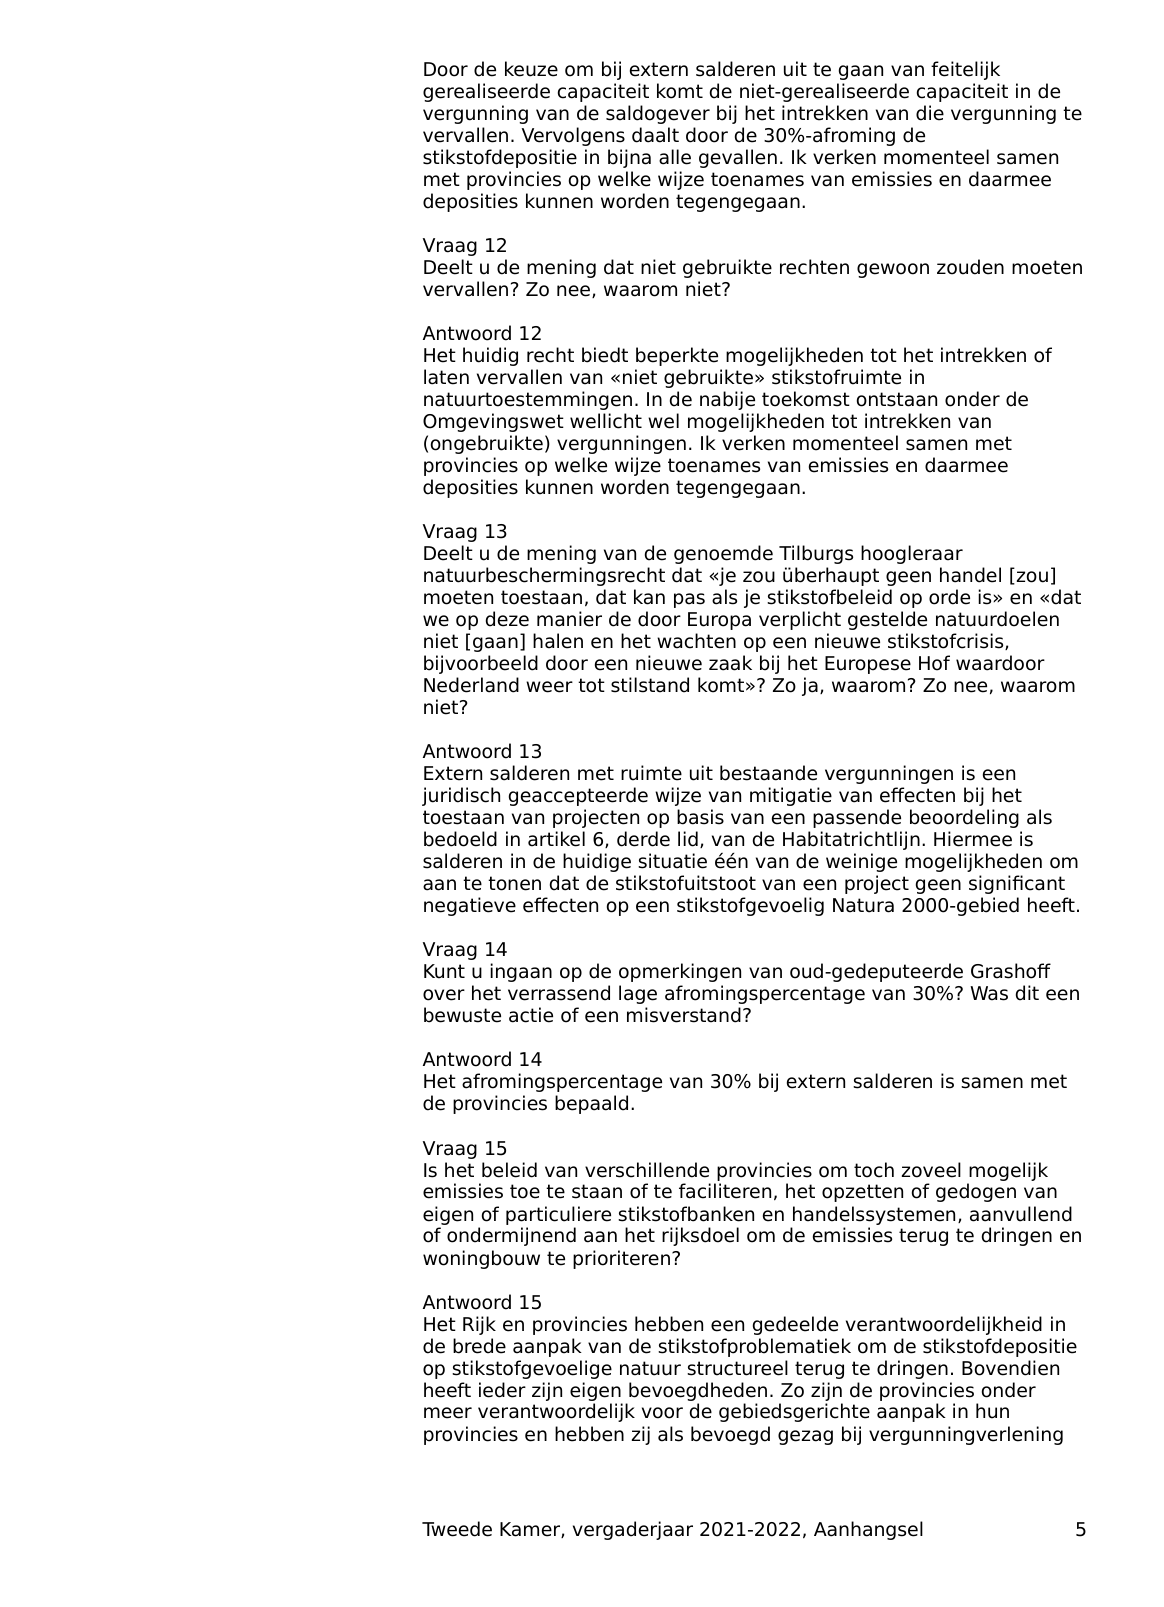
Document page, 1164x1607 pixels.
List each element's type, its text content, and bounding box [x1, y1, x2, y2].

text Vraag 12 [422, 235, 1087, 257]
text Deelt u de mening dat niet gebruikte rechten gewoon zouden moeten vervallen? Zo nee, waarom niet? [422, 257, 1087, 301]
text Het afromingspercentage van 30% bij extern salderen is samen met de provincies bepaald. [422, 1071, 1087, 1115]
text Vraag 13 [422, 521, 1087, 543]
text Vraag 15 [422, 1137, 1087, 1159]
text Antwoord 13 [422, 741, 1087, 763]
text Antwoord 12 [422, 323, 1087, 345]
text Extern salderen met ruimte uit bestaande vergunningen is een juridisch geaccepteerde wijze van mitigatie van effecten bij het toestaan van projecten op basis van een passende beoordeling als bedoeld in artikel 6, derde lid, van de Habitatrichtlijn. Hiermee is salderen in de huidige situatie één van de weinige mogelijkheden om aan te tonen dat de stikstofuitstoot van een project geen significant negatieve effecten op een stikstofgevoelig Natura 2000-gebied heeft. [422, 763, 1087, 917]
text Antwoord 14 [422, 1049, 1087, 1071]
text Het Rijk en provincies hebben een gedeelde verantwoordelijkheid in de brede aanpak van de stikstofproblematiek om de stikstofdepositie op stikstofgevoelige natuur structureel terug te dringen. Bovendien heeft ieder zijn eigen bevoegdheden. Zo zijn de provincies onder meer verantwoordelijk voor de gebiedsgerichte aanpak in hun provincies en hebben zij als bevoegd gezag bij vergunningverlening [422, 1313, 1087, 1445]
text Vraag 14 [422, 939, 1087, 961]
text Is het beleid van verschillende provincies om toch zoveel mogelijk emissies toe te staan of te faciliteren, het opzetten of gedogen van eigen of particuliere stikstofbanken en handelssystemen, aanvullend of ondermijnend aan het rijksdoel om de emissies terug te dringen en woningbouw te prioriteren? [422, 1159, 1087, 1269]
text Kunt u ingaan op de opmerkingen van oud-gedeputeerde Grashoff over het verrassend lage afromingspercentage van 30%? Was dit een bewuste actie of een misverstand? [422, 961, 1087, 1027]
text Deelt u de mening van de genoemde Tilburgs hoogleraar natuurbeschermingsrecht dat «je zou überhaupt geen handel [zou] moeten toestaan, dat kan pas als je stikstofbeleid op orde is» en «dat we op deze manier de door Europa verplicht gestelde natuurdoelen niet [gaan] halen en het wachten op een nieuwe stikstofcrisis, bijvoorbeeld door een nieuwe zaak bij het Europese Hof waardoor Nederland weer tot stilstand komt»? Zo ja, waarom? Zo nee, waarom niet? [422, 543, 1087, 719]
text Antwoord 15 [422, 1292, 1087, 1313]
text Door de keuze om bij extern salderen uit te gaan van feitelijk gerealiseerde capaciteit komt de niet-gerealiseerde capaciteit in de vergunning van de saldogever bij het intrekken van die vergunning te vervallen. Vervolgens daalt door de 30%-afroming de stikstofdepositie in bijna alle gevallen. Ik verken momenteel samen met provincies op welke wijze toenames van emissies en daarmee deposities kunnen worden tegengegaan. [422, 59, 1087, 213]
text Het huidig recht biedt beperkte mogelijkheden tot het intrekken of laten vervallen van «niet gebruikte» stikstofruimte in natuurtoestemmingen. In de nabije toekomst ontstaan onder de Omgevingswet wellicht wel mogelijkheden tot intrekken van (ongebruikte) vergunningen. Ik verken momenteel samen met provincies op welke wijze toenames van emissies en daarmee deposities kunnen worden tegengegaan. [422, 345, 1087, 499]
